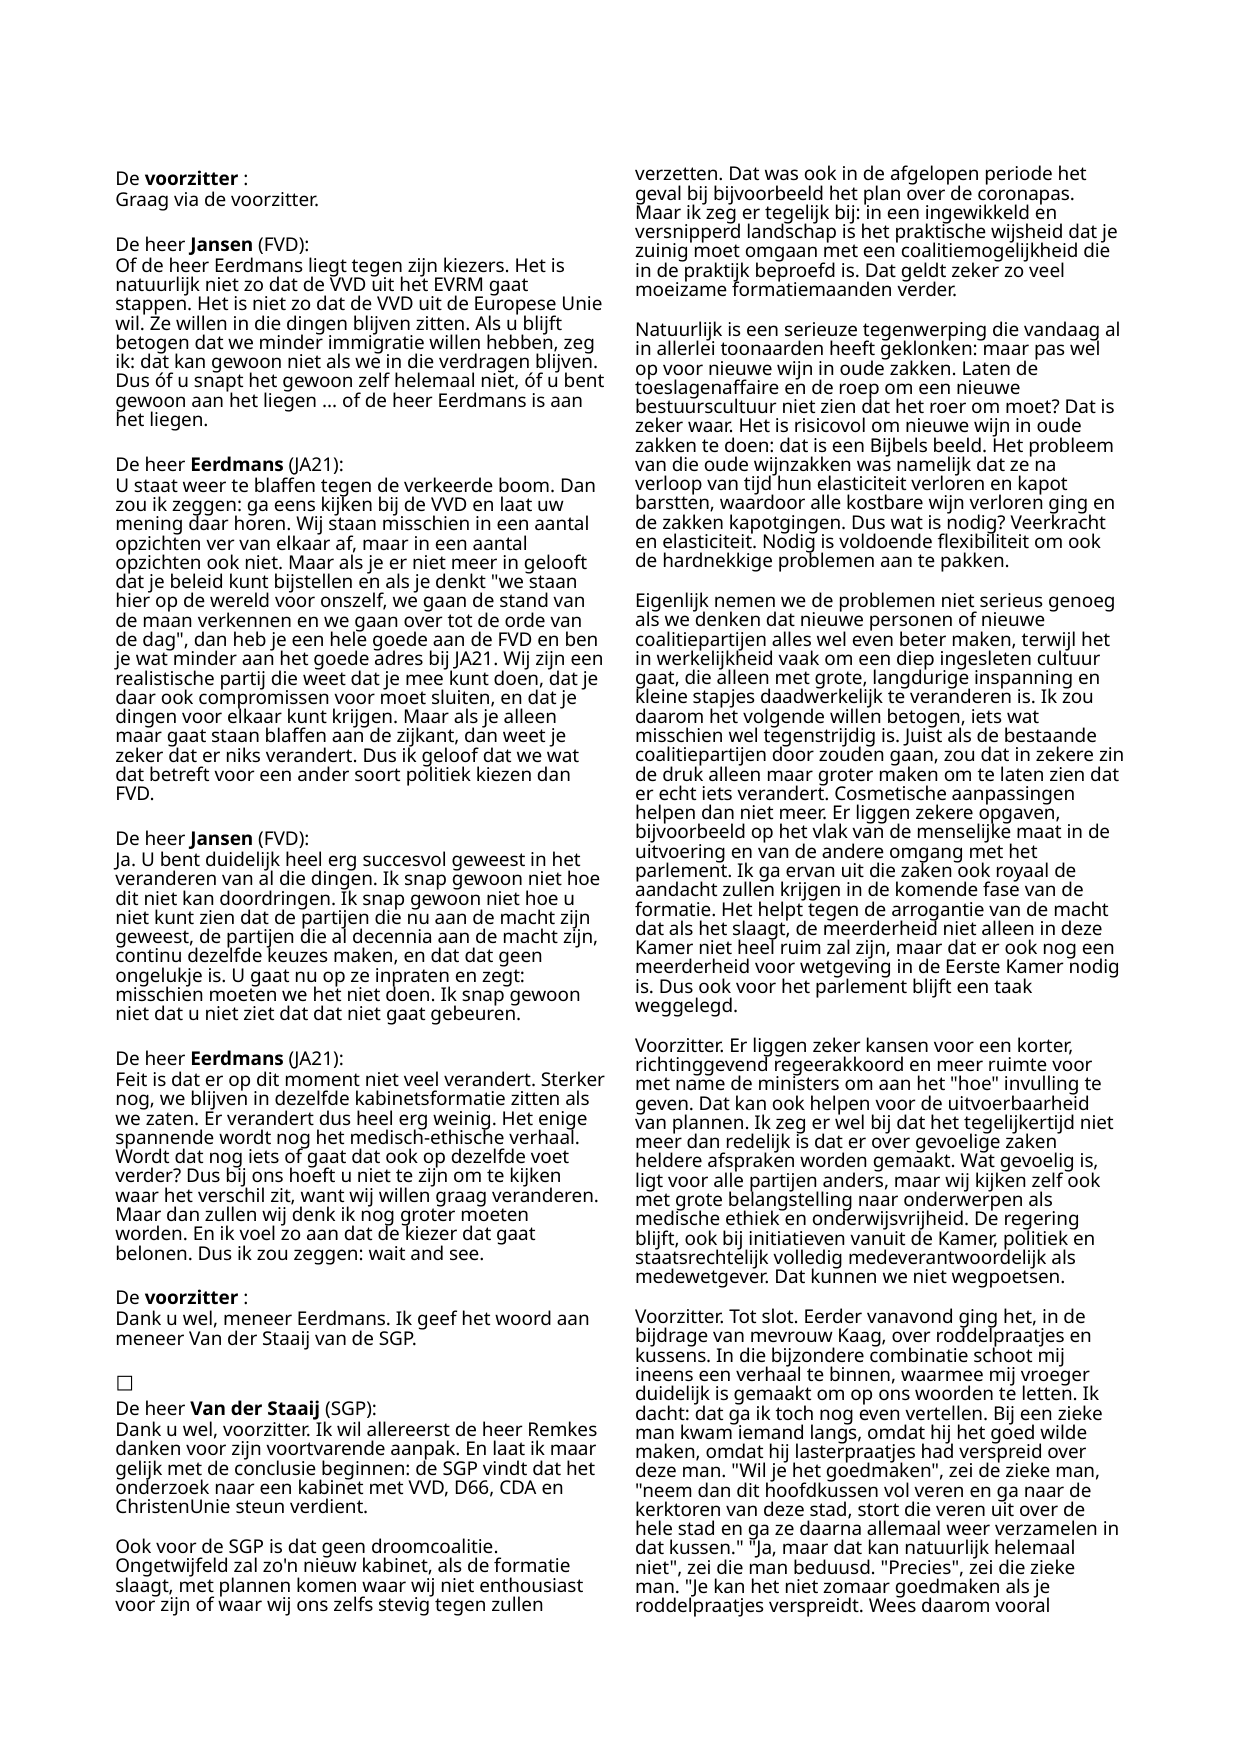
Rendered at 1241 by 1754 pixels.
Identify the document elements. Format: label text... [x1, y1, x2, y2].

text Graag via de voorzitter. [115, 191, 605, 210]
text Feit is dat er op dit moment niet veel verandert. Sterker nog, we blijven in dezelfde kabinetsformatie zitten als we zaten. Er verandert dus heel erg weinig. Het enige spannende wordt nog het medisch-ethische verhaal. Wordt dat nog iets of gaat dat ook op dezelfde voet verder? Dus bij ons hoeft u niet te zijn om te kijken waar het verschil zit, want wij willen graag veranderen. Maar dan zullen wij denk ik nog groter moeten worden. En ik voel zo aan dat de kiezer dat gaat belonen. Dus ik zou zeggen: wait and see. [115, 1071, 605, 1264]
text De heer Jansen (FVD): [115, 825, 605, 851]
text Dank u wel, meneer Eerdmans. Ik geef het woord aan meneer Van der Staaij van de SGP. [115, 1310, 605, 1349]
text Voorzitter. Er liggen zeker kansen voor een korter, richtinggevend regeerakkoord en meer ruimte voor met name de ministers om aan het "hoe" invulling te geven. Dat kan ook helpen voor de uitvoerbaarheid van plannen. Ik zeg er wel bij dat het tegelijkertijd niet meer dan redelijk is dat er over gevoelige zaken heldere afspraken worden gemaakt. Wat gevoelig is, ligt voor alle partijen anders, maar wij kijken zelf ook met grote belangstelling naar onderwerpen als medische ethiek en onderwijsvrijheid. De regering blijft, ook bij initiatieven vanuit de Kamer, politiek en staatsrechtelijk volledig medeverantwoordelijk als medewetgever. Dat kunnen we niet wegpoetsen. [635, 1037, 1125, 1287]
text De heer Eerdmans (JA21): [115, 1045, 605, 1071]
text Dank u wel, voorzitter. Ik wil allereerst de heer Remkes danken voor zijn voortvarende aanpak. En laat ik maar gelijk met de conclusie beginnen: de SGP vindt dat het onderzoek naar een kabinet met VVD, D66, CDA en ChristenUnie steun verdient. [115, 1421, 605, 1517]
text Natuurlijk is een serieuze tegenwerping die vandaag al in allerlei toonaarden heeft geklonken: maar pas wel op voor nieuwe wijn in oude zakken. Laten de toeslagenaffaire en de roep om een nieuwe bestuurscultuur niet zien dat het roer om moet? Dat is zeker waar. Het is risicovol om nieuwe wijn in oude zakken te doen: dat is een Bijbels beeld. Het probleem van die oude wijnzakken was namelijk dat ze na verloop van tijd hun elasticiteit verloren en kapot barstten, waardoor alle kostbare wijn verloren ging en de zakken kapotgingen. Dus wat is nodig? Veerkracht en elasticiteit. Nodig is voldoende flexibiliteit om ook de hardnekkige problemen aan te pakken. [635, 321, 1125, 571]
text Ook voor de SGP is dat geen droomcoalitie. Ongetwijfeld zal zo'n nieuw kabinet, als de formatie slaagt, met plannen komen waar wij niet enthousiast voor zijn of waar wij ons zelfs stevig tegen zullen [115, 1538, 605, 1615]
text ⬜ [115, 1370, 605, 1395]
text De heer Van der Staaij (SGP): [115, 1395, 605, 1421]
text U staat weer te blaffen tegen de verkeerde boom. Dan zou ik zeggen: ga eens kijken bij de VVD en laat uw mening daar horen. Wij staan misschien in een aantal opzichten ver van elkaar af, maar in een aantal opzichten ook niet. Maar als je er niet meer in gelooft dat je beleid kunt bijstellen en als je denkt "we staan hier op de wereld voor onszelf, we gaan de stand van de maan verkennen en we gaan over tot de orde van de dag", dan heb je een hele goede aan de FVD en ben je wat minder aan het goede adres bij JA21. Wij zijn een realistische partij die weet dat je mee kunt doen, dat je daar ook compromissen voor moet sluiten, en dat je dingen voor elkaar kunt krijgen. Maar als je alleen maar gaat staan blaffen aan de zijkant, dan weet je zeker dat er niks verandert. Dus ik geloof dat we wat dat betreft voor een ander soort politiek kiezen dan FVD. [115, 477, 605, 804]
text De heer Eerdmans (JA21): [115, 451, 605, 477]
text verzetten. Dat was ook in de afgelopen periode het geval bij bijvoorbeeld het plan over de coronapas. Maar ik zeg er tegelijk bij: in een ingewikkeld en versnipperd landschap is het praktische wijsheid dat je zuinig moet omgaan met een coalitiemogelijkheid die in de praktijk beproefd is. Dat geldt zeker zo veel moeizame formatiemaanden verder. [635, 165, 1125, 300]
text Eigenlijk nemen we de problemen niet serieus genoeg als we denken dat nieuwe personen of nieuwe coalitiepartijen alles wel even beter maken, terwijl het in werkelijkheid vaak om een diep ingesleten cultuur gaat, die alleen met grote, langdurige inspanning en kleine stapjes daadwerkelijk te veranderen is. Ik zou daarom het volgende willen betogen, iets wat misschien wel tegenstrijdig is. Juist als de bestaande coalitiepartijen door zouden gaan, zou dat in zekere zin de druk alleen maar groter maken om te laten zien dat er echt iets verandert. Cosmetische aanpassingen helpen dan niet meer. Er liggen zekere opgaven, bijvoorbeeld op het vlak van de menselijke maat in de uitvoering en van de andere omgang met het parlement. Ik ga ervan uit die zaken ook royaal de aandacht zullen krijgen in de komende fase van de formatie. Het helpt tegen de arrogantie van de macht dat als het slaagt, de meerderheid niet alleen in deze Kamer niet heel ruim zal zijn, maar dat er ook nog een meerderheid voor wetgeving in de Eerste Kamer nodig is. Dus ook voor het parlement blijft een taak weggelegd. [635, 592, 1125, 1016]
text Voorzitter. Tot slot. Eerder vanavond ging het, in de bijdrage van mevrouw Kaag, over roddelpraatjes en kussens. In die bijzondere combinatie schoot mij ineens een verhaal te binnen, waarmee mij vroeger duidelijk is gemaakt om op ons woorden te letten. Ik dacht: dat ga ik toch nog even vertellen. Bij een zieke man kwam iemand langs, omdat hij het goed wilde maken, omdat hij lasterpraatjes had verspreid over deze man. "Wil je het goedmaken", zei de zieke man, "neem dan dit hoofdkussen vol veren en ga naar de kerktoren van deze stad, stort die veren uit over de hele stad en ga ze daarna allemaal weer verzamelen in dat kussen." "Ja, maar dat kan natuurlijk helemaal niet", zei die man beduusd. "Precies", zei die zieke man. "Je kan het niet zomaar goedmaken als je roddelpraatjes verspreidt. Wees daarom vooral [635, 1308, 1125, 1616]
text De voorzitter : [115, 1284, 605, 1310]
text De heer Jansen (FVD): [115, 231, 605, 257]
text Ja. U bent duidelijk heel erg succesvol geweest in het veranderen van al die dingen. Ik snap gewoon niet hoe dit niet kan doordringen. Ik snap gewoon niet hoe u niet kunt zien dat de partijen die nu aan de macht zijn geweest, de partijen die al decennia aan de macht zijn, continu dezelfde keuzes maken, en dat dat geen ongelukje is. U gaat nu op ze inpraten en zegt: misschien moeten we het niet doen. Ik snap gewoon niet dat u niet ziet dat dat niet gaat gebeuren. [115, 851, 605, 1024]
text Of de heer Eerdmans liegt tegen zijn kiezers. Het is natuurlijk niet zo dat de VVD uit het EVRM gaat stappen. Het is niet zo dat de VVD uit de Europese Unie wil. Ze willen in die dingen blijven zitten. Als u blijft betogen dat we minder immigratie willen hebben, zeg ik: dat kan gewoon niet als we in die verdragen blijven. Dus óf u snapt het gewoon zelf helemaal niet, óf u bent gewoon aan het liegen ... of de heer Eerdmans is aan het liegen. [115, 257, 605, 430]
text De voorzitter : [115, 165, 605, 191]
